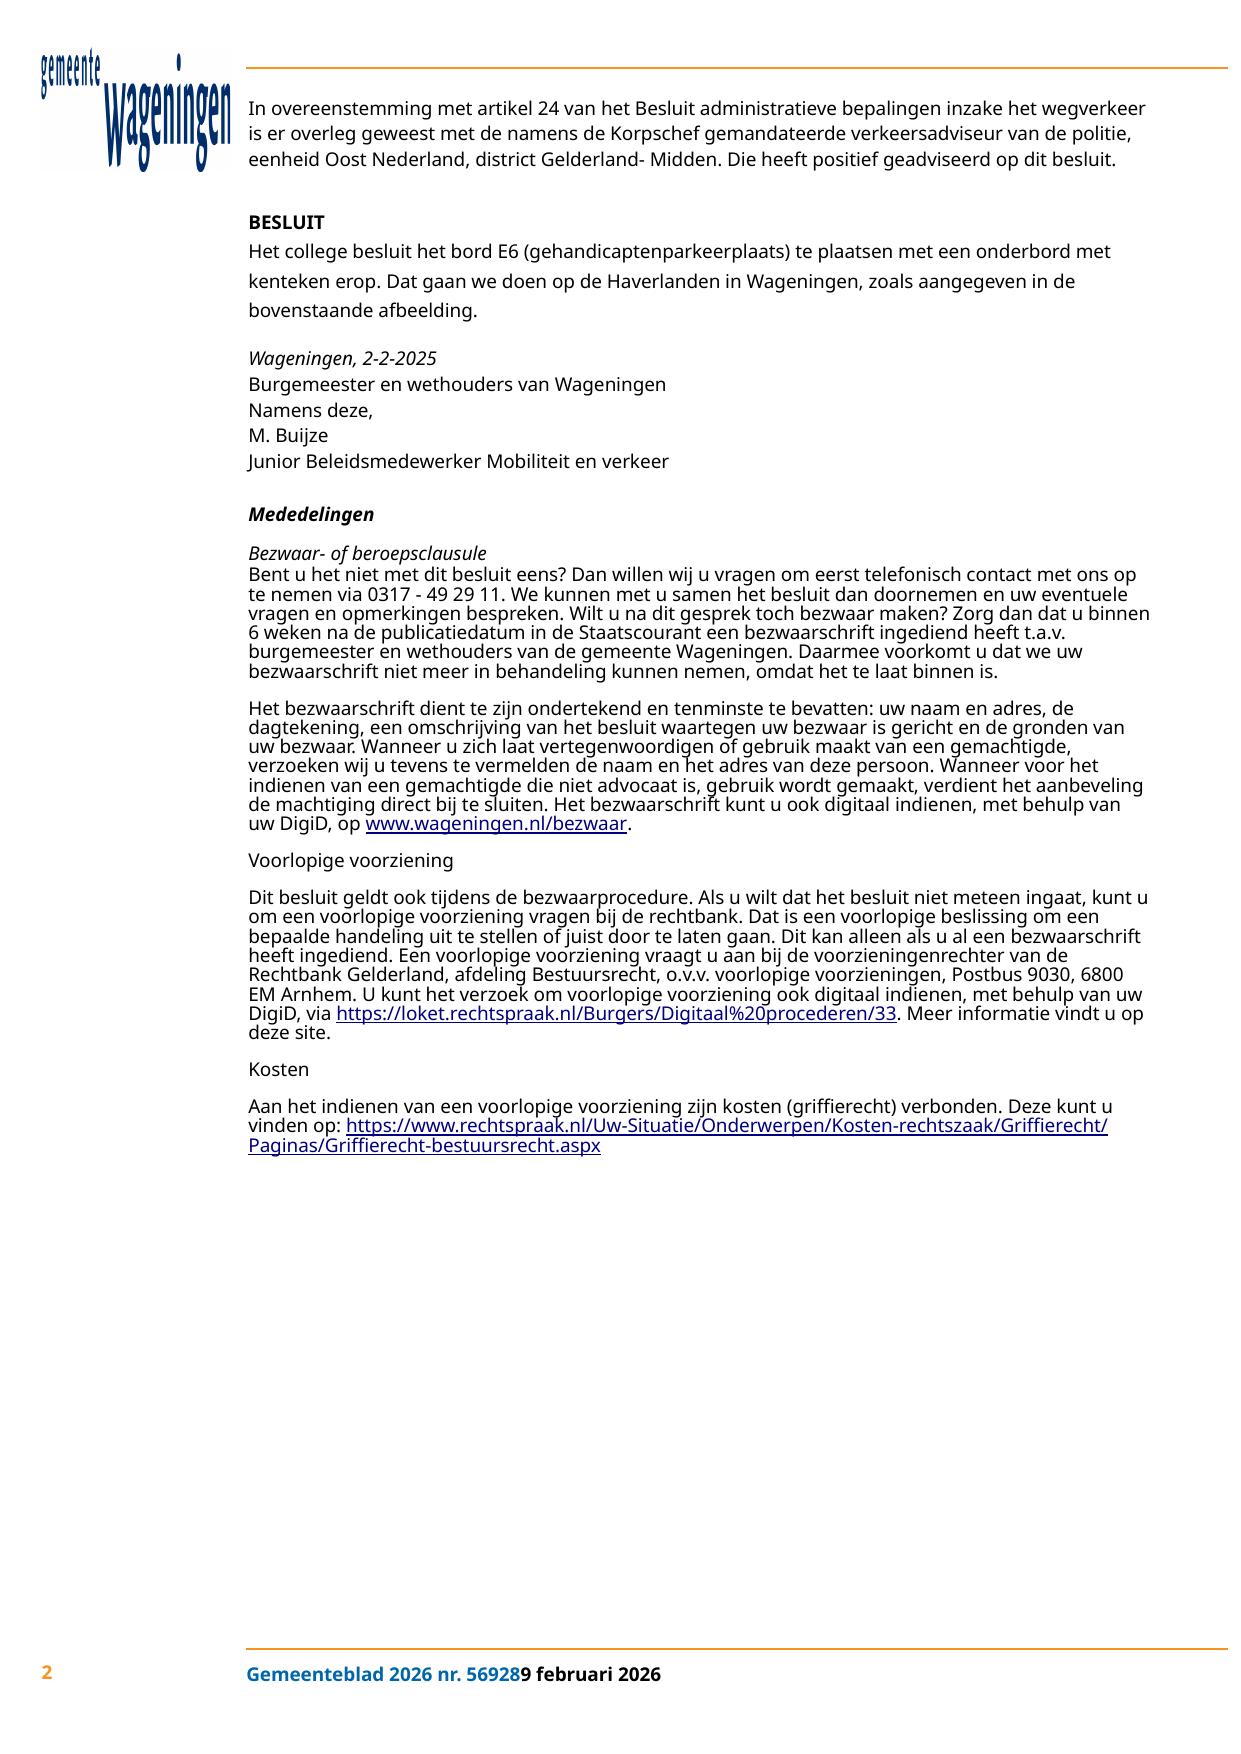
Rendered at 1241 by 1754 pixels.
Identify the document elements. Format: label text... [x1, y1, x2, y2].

text M. Buijze [248, 423, 1152, 448]
text Het bezwaarschrift dient te zijn ondertekend en tenminste te bevatten: uw naam en adres, de dagtekening, een omschrijving van het besluit waartegen uw bezwaar is gericht en de gronden van uw bezwaar. Wanneer u zich laat vertegenwoordigen of gebruik maakt van een gemachtigde, verzoeken wij u tevens te vermelden de naam en het adres van deze persoon. Wanneer voor het indienen van een gemachtigde die niet advocaat is, gebruik wordt gemaakt, verdient het aanbeveling de machtiging direct bij te sluiten. Het bezwaarschrift kunt u ook digitaal indienen, met behulp van uw DigiD, op www.wageningen.nl/bezwaar. [248, 700, 1152, 834]
text Voorlopige voorziening [248, 852, 1152, 872]
text Dit besluit geldt ook tijdens de bezwaarprocedure. Als u wilt dat het besluit niet meteen ingaat, kunt u om een voorlopige voorziening vragen bij de rechtbank. Dat is een voorlopige beslissing om een bepaalde handeling uit te stellen of juist door te laten gaan. Dit kan alleen als u al een bezwaarschrift heeft ingediend. Een voorlopige voorziening vraagt u aan bij de voorzieningenrechter van de Rechtbank Gelderland, afdeling Bestuursrecht, o.v.v. voorlopige voorzieningen, Postbus 9030, 6800 EM Arnhem. U kunt het verzoek om voorlopige voorziening ook digitaal indienen, met behulp van uw DigiD, via https://loket.rechtspraak.nl/Burgers/Digitaal%20procederen/33. Meer informatie vindt u op deze site. [248, 889, 1152, 1043]
picture [41, 47, 231, 172]
text Het college besluit het bord E6 (gehandicaptenparkeerplaats) te plaatsen met een onderbord met kenteken erop. Dat gaan we doen op de Haverlanden in Wageningen, zoals aangegeven in de bovenstaande afbeelding. [248, 238, 1152, 323]
text Burgemeester en wethouders van Wageningen [248, 371, 1152, 397]
text BESLUIT [248, 209, 1152, 235]
text Wageningen, 2-2-2025 [248, 346, 1152, 371]
text Junior Beleidsmedewerker Mobiliteit en verkeer [248, 448, 1152, 474]
text Bezwaar- of beroepsclausule [248, 541, 1152, 566]
text Mededelingen [248, 501, 1152, 527]
text In overeenstemming met artikel 24 van het Besluit administratieve bepalingen inzake het wegverkeer is er overleg geweest met de namens de Korpschef gemandateerde verkeersadviseur van de politie, eenheid Oost Nederland, district Gelderland- Midden. Die heeft positief geadviseerd op dit besluit. [248, 95, 1152, 172]
text Bent u het niet met dit besluit eens? Dan willen wij u vragen om eerst telefonisch contact met ons op te nemen via 0317 - 49 29 11. We kunnen met u samen het besluit dan doornemen en uw eventuele vragen en opmerkingen bespreken. Wilt u na dit gesprek toch bezwaar maken? Zorg dan dat u binnen 6 weken na de publicatiedatum in de Staatscourant een bezwaarschrift ingediend heeft t.a.v. burgemeester en wethouders van de gemeente Wageningen. Daarmee voorkomt u dat we uw bezwaarschrift niet meer in behandeling kunnen nemen, omdat het te laat binnen is. [248, 566, 1152, 682]
text Namens deze, [248, 397, 1152, 423]
text Kosten [248, 1061, 1152, 1080]
text Aan het indienen van een voorlopige voorziening zijn kosten (griffierecht) verbonden. Deze kunt u vinden op: https://www.rechtspraak.nl/Uw-Situatie/Onderwerpen/Kosten-rechtszaak/Griffierecht/Paginas/Griffierecht-bestuursrecht.aspx [248, 1098, 1152, 1156]
